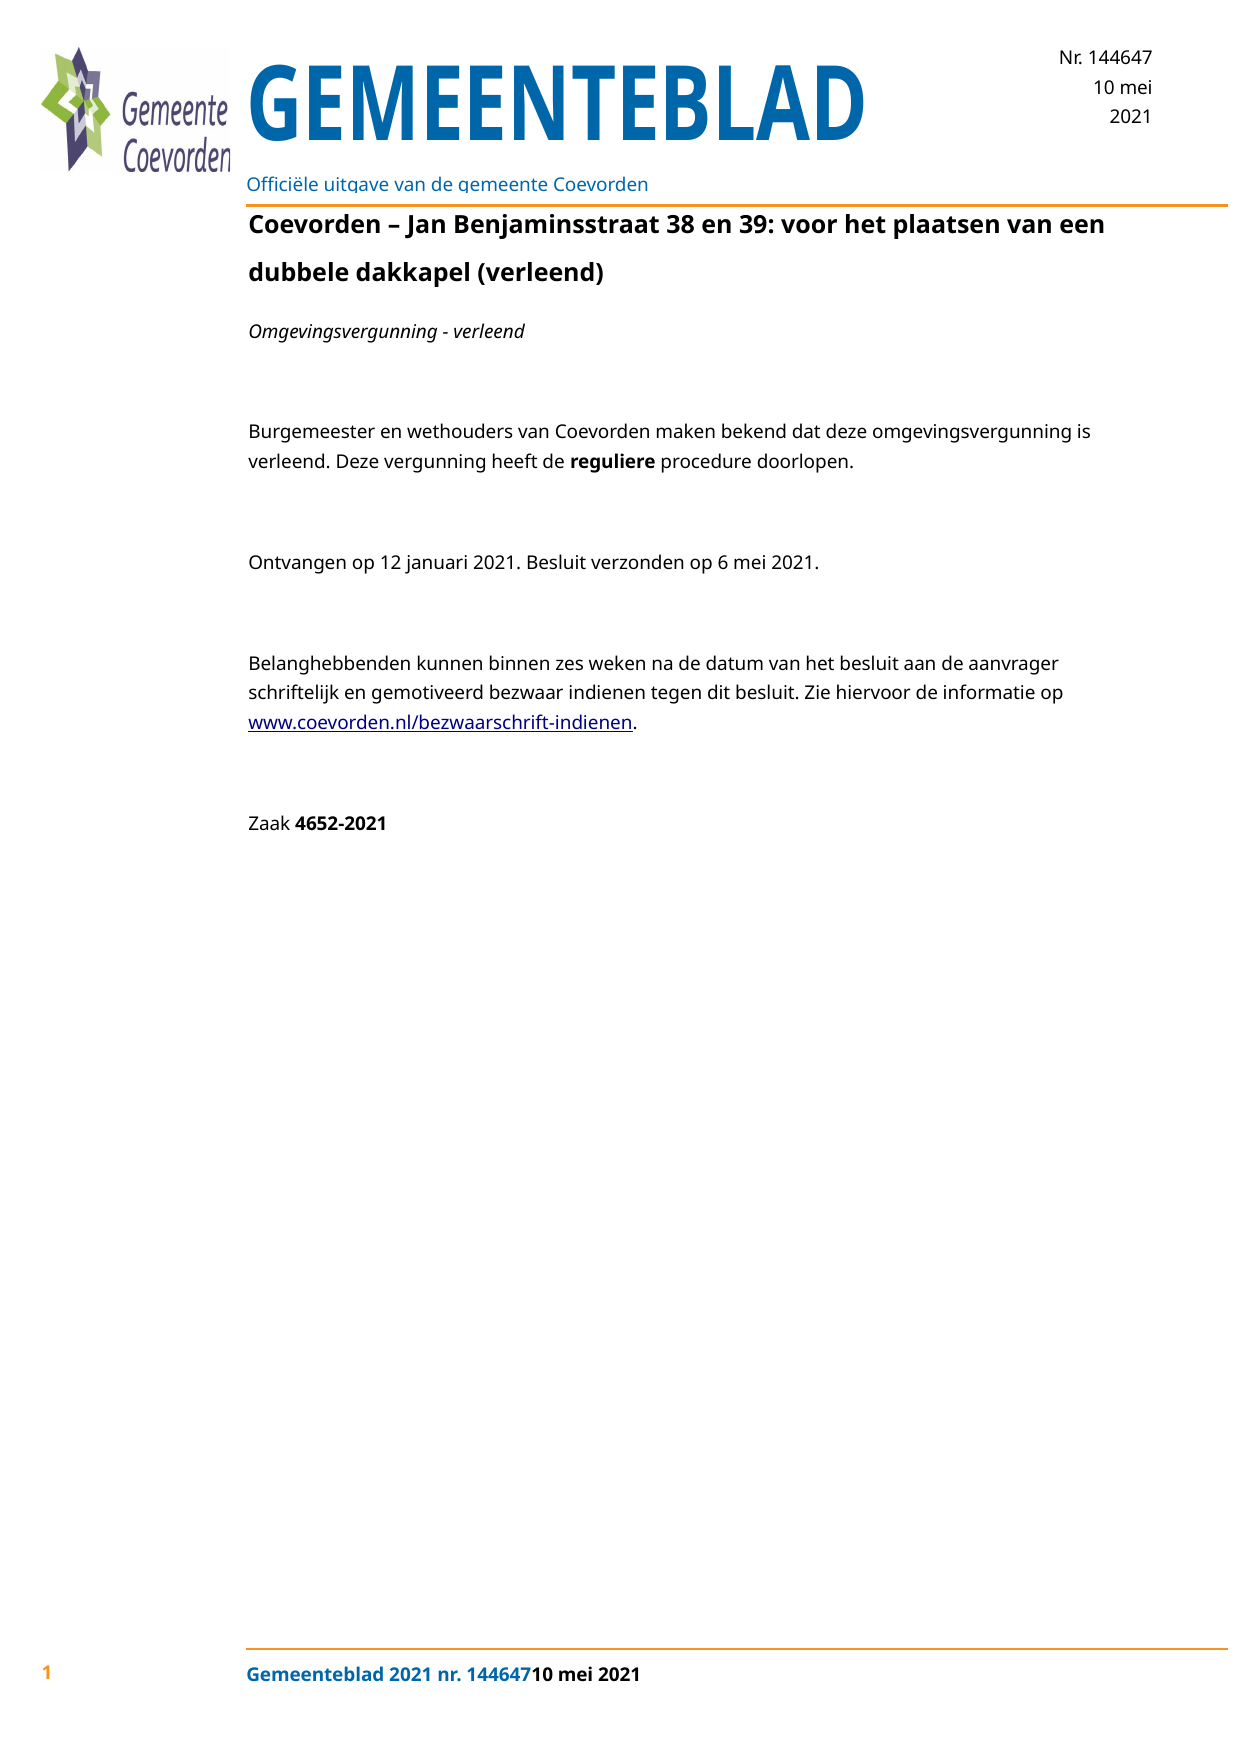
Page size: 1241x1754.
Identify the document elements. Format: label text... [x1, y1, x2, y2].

text Ontvangen op 12 januari 2021. Besluit verzonden op 6 mei 2021. [248, 549, 1152, 575]
text Omgevingsvergunning - verleend [248, 318, 1152, 344]
text Coevorden – Jan Benjaminsstraat 38 en 39: voor het plaatsen van een dubbele dakkapel (verleend) [248, 207, 1152, 288]
text Belanghebbenden kunnen binnen zes weken na de datum van het besluit aan de aanvrager schriftelijk en gemotiveerd bezwaar indienen tegen dit besluit. Zie hiervoor de informatie op www.coevorden.nl/bezwaarschrift-indienen. [248, 650, 1152, 735]
picture [41, 47, 231, 172]
text Burgemeester en wethouders van Coevorden maken bekend dat deze omgevingsvergunning is verleend. Deze vergunning heeft de reguliere procedure doorlopen. [248, 419, 1152, 474]
text Zaak 4652-2021 [248, 810, 1152, 836]
